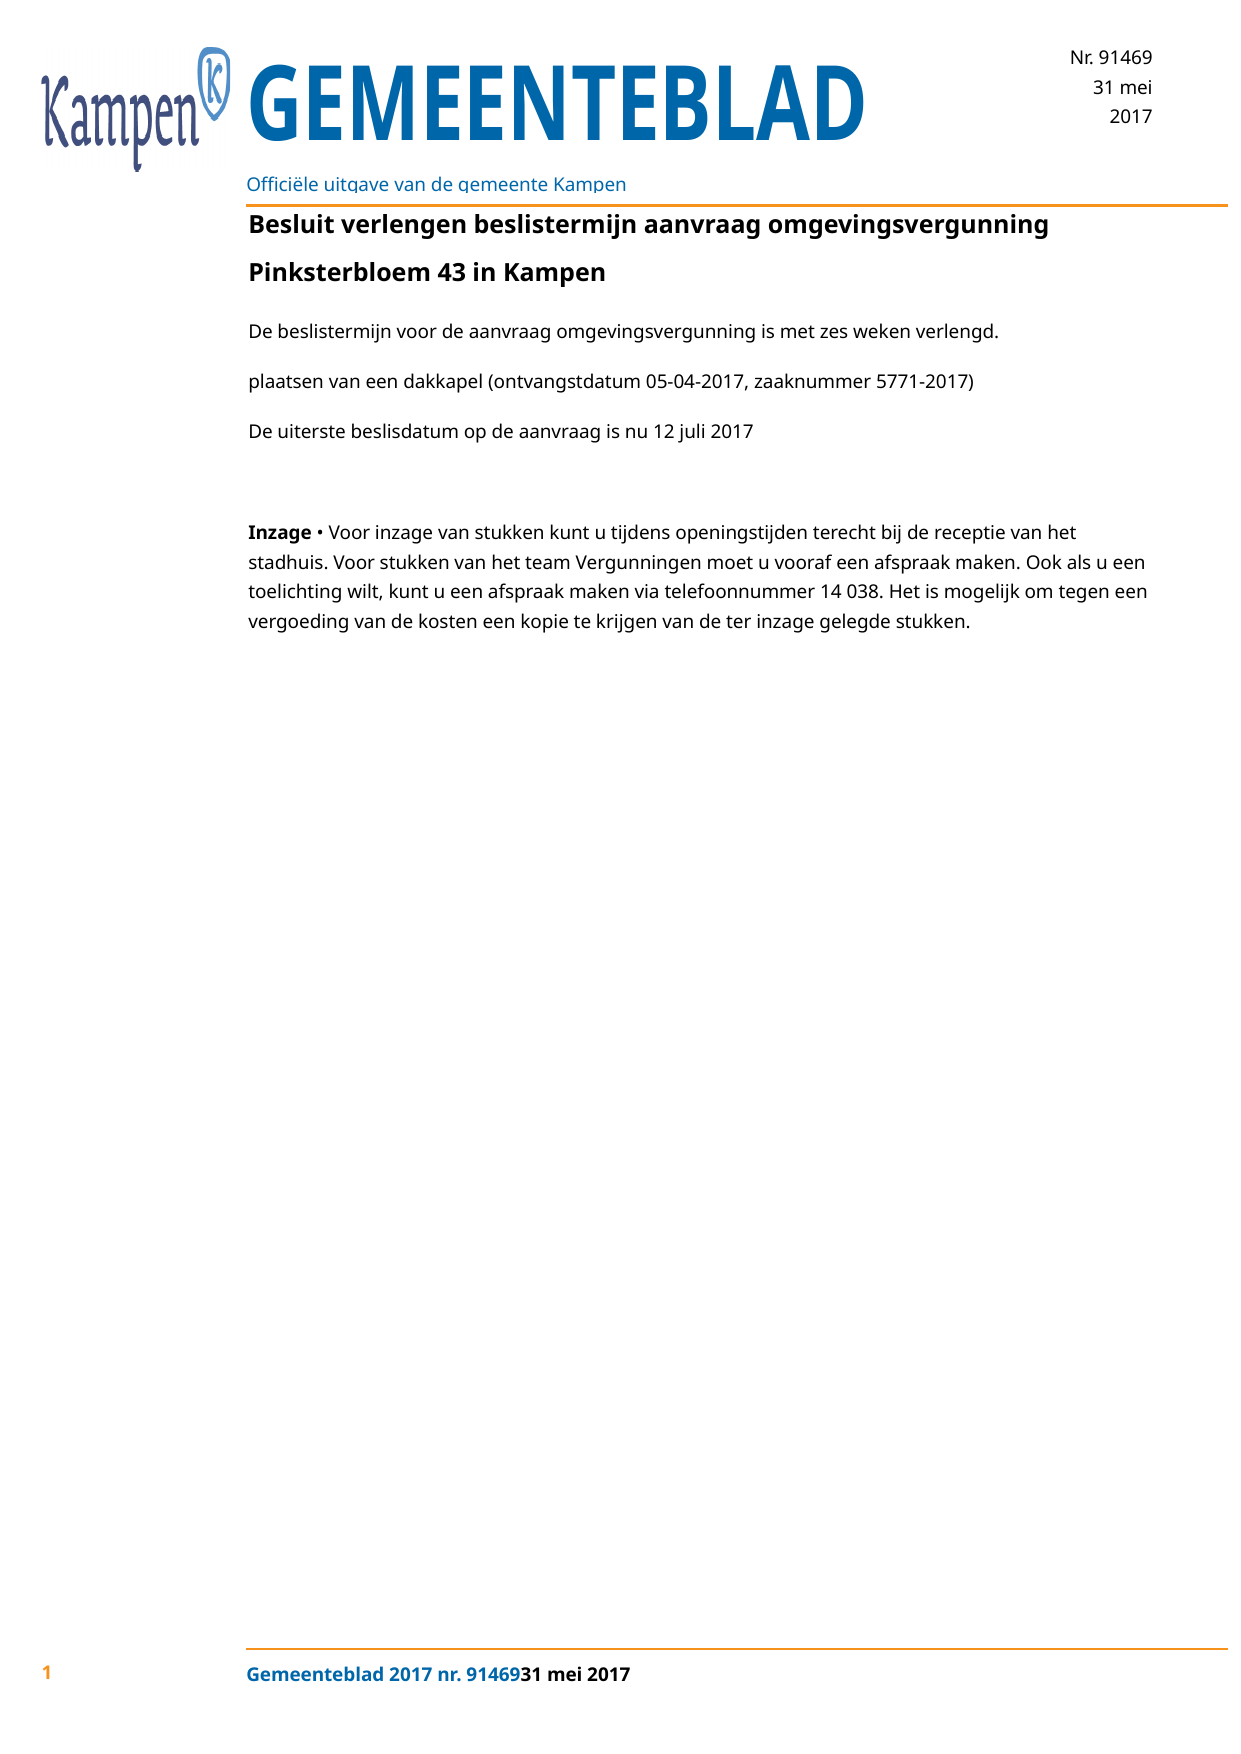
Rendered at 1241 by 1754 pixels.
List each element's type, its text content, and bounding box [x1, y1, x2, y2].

picture [41, 47, 231, 172]
text plaatsen van een dakkapel (ontvangstdatum 05-04-2017, zaaknummer 5771-2017) [248, 368, 1152, 394]
text Besluit verlengen beslistermijn aanvraag omgevingsvergunning Pinksterbloem 43 in Kampen [248, 207, 1152, 288]
text De beslistermijn voor de aanvraag omgevingsvergunning is met zes weken verlengd. [248, 318, 1152, 344]
text De uiterste beslisdatum op de aanvraag is nu 12 juli 2017 [248, 419, 1152, 444]
text Inzage • Voor inzage van stukken kunt u tijdens openingstijden terecht bij de receptie van het stadhuis. Voor stukken van het team Vergunningen moet u vooraf een afspraak maken. Ook als u een toelichting wilt, kunt u een afspraak maken via telefoonnummer 14 038. Het is mogelijk om tegen een vergoeding van de kosten een kopie te krijgen van de ter inzage gelegde stukken. [248, 519, 1152, 634]
